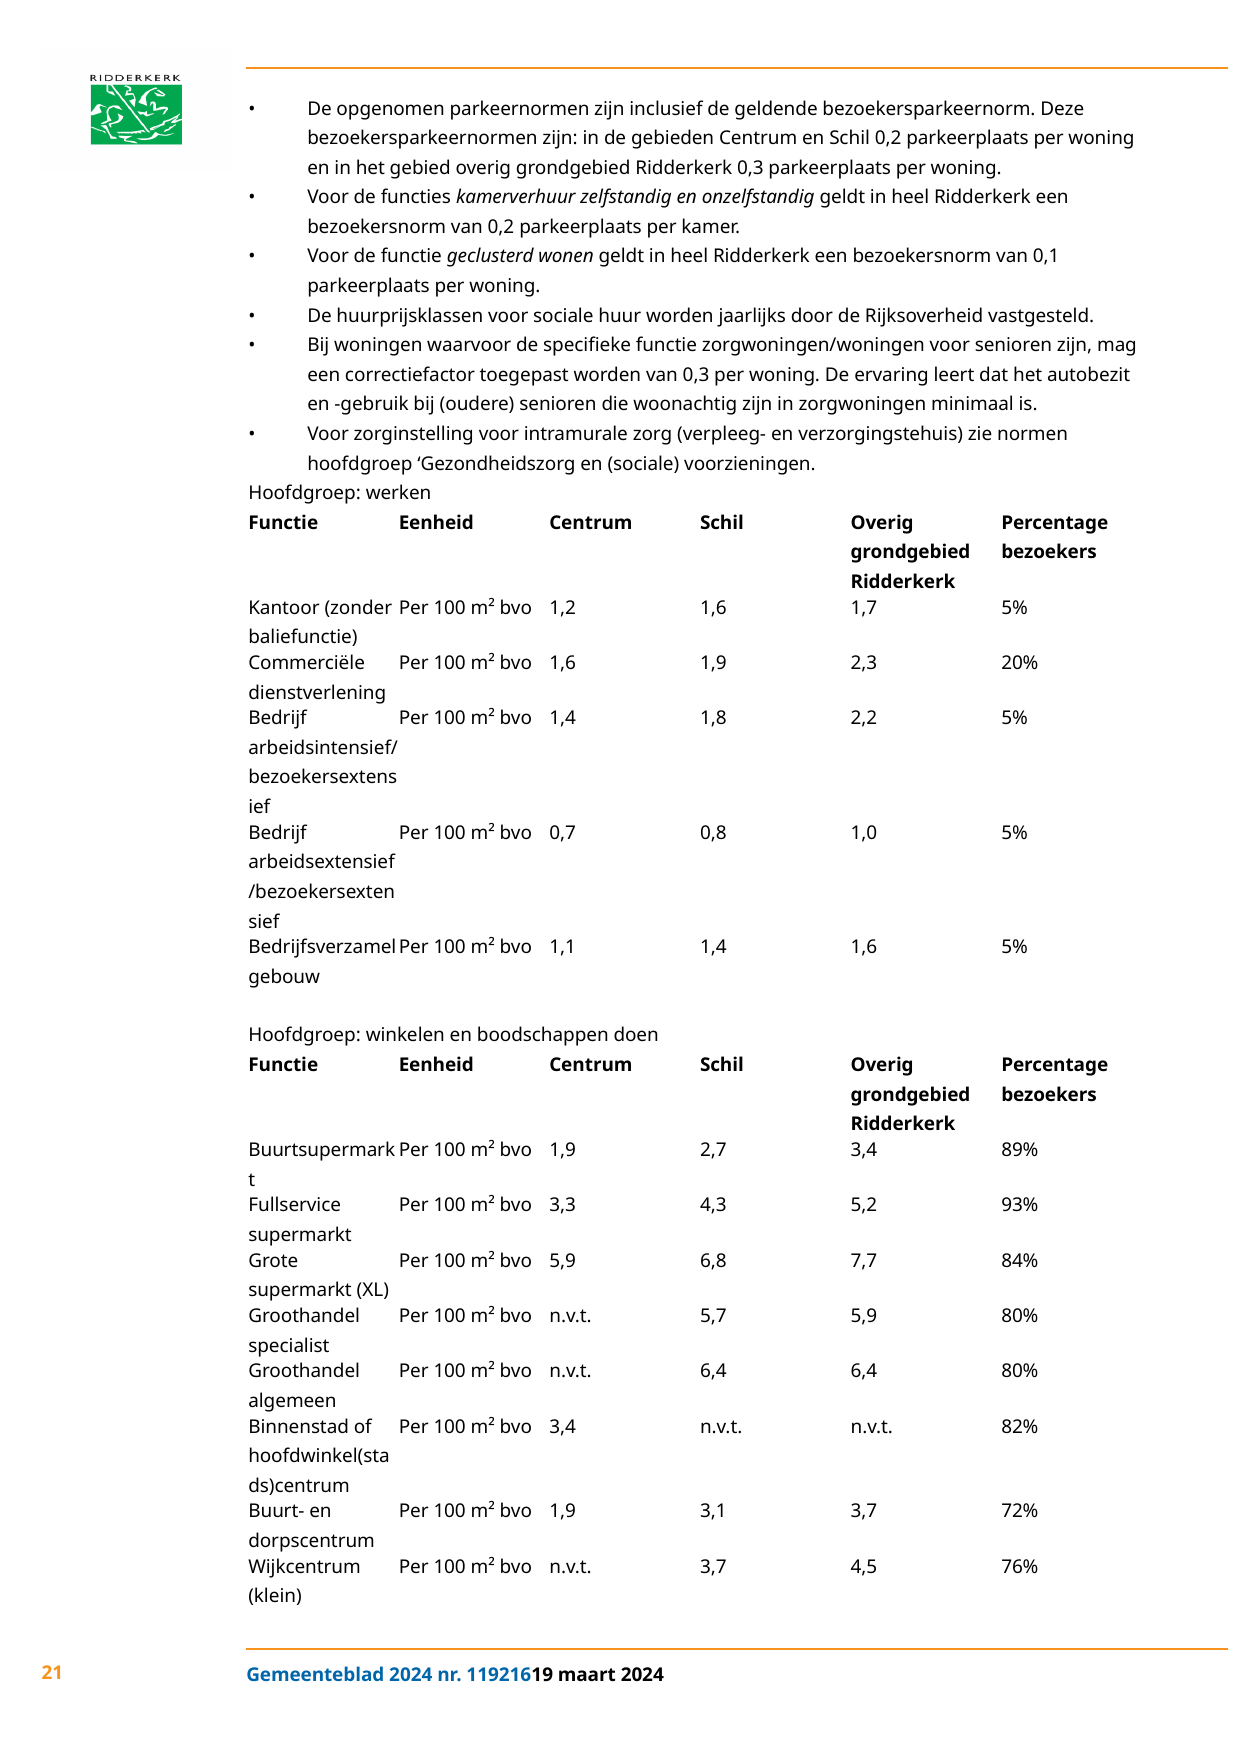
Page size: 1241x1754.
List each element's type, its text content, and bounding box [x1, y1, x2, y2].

table_cell 5,7 [700, 1302, 850, 1357]
table_cell 0,7 [549, 819, 700, 933]
table_cell Groothandel specialist [248, 1302, 398, 1357]
table_cell 1,4 [700, 934, 850, 989]
table_header Eenheid [399, 509, 549, 594]
table_cell Kantoor (zonder baliefunctie) [248, 594, 398, 649]
table_cell 1,8 [700, 705, 850, 819]
table_cell 5% [1001, 705, 1152, 819]
table_cell 93% [1001, 1192, 1152, 1247]
list Voor de functie geclusterd wonen geldt in heel Ridderkerk een bezoekersnorm van 0,1 parkeerplaats per woning. [248, 243, 1152, 298]
table_cell 89% [1001, 1136, 1152, 1192]
table_cell 1,6 [850, 934, 1001, 989]
table_cell n.v.t. [700, 1413, 850, 1498]
table_header Overig grondgebied Ridderkerk [850, 1051, 1001, 1136]
table_header Centrum [549, 509, 700, 594]
table_cell 1,7 [850, 594, 1001, 649]
table_cell Buurt- en dorpscentrum [248, 1498, 398, 1553]
table_cell Per 100 m² bvo [399, 1498, 549, 1553]
table_cell Per 100 m² bvo [399, 819, 549, 933]
table_cell 6,8 [700, 1247, 850, 1302]
table_cell 2,2 [850, 705, 1001, 819]
table_cell 1,9 [549, 1136, 700, 1192]
table_cell Wijkcentrum (klein) [248, 1553, 398, 1608]
list Bij woningen waarvoor de specifieke functie zorgwoningen/woningen voor senioren zijn, mag een correctiefactor toegepast worden van 0,3 per woning. De ervaring leert dat het autobezit en -gebruik bij (oudere) senioren die woonachtig zijn in zorgwoningen minimaal is. [248, 331, 1152, 416]
table_cell 1,4 [549, 705, 700, 819]
table_header Percentage bezoekers [1001, 509, 1152, 594]
table_cell Per 100 m² bvo [399, 1358, 549, 1413]
table_cell Per 100 m² bvo [399, 1247, 549, 1302]
table_cell Per 100 m² bvo [399, 1553, 549, 1608]
table_cell Per 100 m² bvo [399, 594, 549, 649]
table_cell Per 100 m² bvo [399, 1302, 549, 1357]
table_cell 1,6 [549, 649, 700, 704]
text Hoofdgroep: werken [248, 479, 1152, 505]
table_cell 5,9 [549, 1247, 700, 1302]
table_cell Per 100 m² bvo [399, 1413, 549, 1498]
table_cell 1,1 [549, 934, 700, 989]
list De opgenomen parkeernormen zijn inclusief de geldende bezoekersparkeernorm. Deze bezoekersparkeernormen zijn: in de gebieden Centrum en Schil 0,2 parkeerplaats per woning en in het gebied overig grondgebied Ridderkerk 0,3 parkeerplaats per woning. [248, 95, 1152, 180]
table_cell Fullservice supermarkt [248, 1192, 398, 1247]
table_cell 4,5 [850, 1553, 1001, 1608]
table_cell 3,4 [850, 1136, 1001, 1192]
table_cell 72% [1001, 1498, 1152, 1553]
table_header Functie [248, 1051, 398, 1136]
table_cell Binnenstad of hoofdwinkel(stads)centrum [248, 1413, 398, 1498]
list De huurprijsklassen voor sociale huur worden jaarlijks door de Rijksoverheid vastgesteld. [248, 302, 1152, 328]
table_header Schil [700, 509, 850, 594]
table_cell 5% [1001, 594, 1152, 649]
table_cell 84% [1001, 1247, 1152, 1302]
table_cell 1,0 [850, 819, 1001, 933]
table_cell n.v.t. [549, 1358, 700, 1413]
table_header Eenheid [399, 1051, 549, 1136]
text Hoofdgroep: winkelen en boodschappen doen [248, 1022, 1152, 1047]
table_cell Per 100 m² bvo [399, 705, 549, 819]
table_cell 3,7 [850, 1498, 1001, 1553]
picture [41, 47, 231, 172]
table_cell 5% [1001, 819, 1152, 933]
table_cell 5,2 [850, 1192, 1001, 1247]
table_cell 3,4 [549, 1413, 700, 1498]
table_cell Bedrijf arbeidsextensief/bezoekersextensief [248, 819, 398, 933]
table_cell 1,6 [700, 594, 850, 649]
table_cell Per 100 m² bvo [399, 1136, 549, 1192]
table_cell 4,3 [700, 1192, 850, 1247]
table_cell Buurtsupermarkt [248, 1136, 398, 1192]
table_cell 5% [1001, 934, 1152, 989]
table_cell 0,8 [700, 819, 850, 933]
table_cell Groothandel algemeen [248, 1358, 398, 1413]
table_header Schil [700, 1051, 850, 1136]
table_cell 6,4 [850, 1358, 1001, 1413]
table_header Functie [248, 509, 398, 594]
table_cell 2,7 [700, 1136, 850, 1192]
list Voor de functies kamerverhuur zelfstandig en onzelfstandig geldt in heel Ridderkerk een bezoekersnorm van 0,2 parkeerplaats per kamer. [248, 183, 1152, 239]
table_cell 7,7 [850, 1247, 1001, 1302]
table_cell n.v.t. [850, 1413, 1001, 1498]
table_cell 3,1 [700, 1498, 850, 1553]
table_cell Commerciële dienstverlening [248, 649, 398, 704]
table_cell Bedrijfsverzamelgebouw [248, 934, 398, 989]
table_cell 82% [1001, 1413, 1152, 1498]
table_cell n.v.t. [549, 1553, 700, 1608]
table_cell Bedrijf arbeidsintensief/bezoekersextensief [248, 705, 398, 819]
table_cell Per 100 m² bvo [399, 934, 549, 989]
table_cell 3,3 [549, 1192, 700, 1247]
table_cell 6,4 [700, 1358, 850, 1413]
table_cell 5,9 [850, 1302, 1001, 1357]
table_cell 3,7 [700, 1553, 850, 1608]
table_cell n.v.t. [549, 1302, 700, 1357]
table_cell 2,3 [850, 649, 1001, 704]
table_cell 76% [1001, 1553, 1152, 1608]
table_cell Grote supermarkt (XL) [248, 1247, 398, 1302]
table_cell Per 100 m² bvo [399, 649, 549, 704]
table_header Percentage bezoekers [1001, 1051, 1152, 1136]
table_cell 1,2 [549, 594, 700, 649]
table_cell 80% [1001, 1302, 1152, 1357]
table_header Overig grondgebied Ridderkerk [850, 509, 1001, 594]
table_cell 80% [1001, 1358, 1152, 1413]
list Voor zorginstelling voor intramurale zorg (verpleeg- en verzorgingstehuis) zie normen hoofdgroep ‘Gezondheidszorg en (sociale) voorzieningen. [248, 420, 1152, 476]
table_cell Per 100 m² bvo [399, 1192, 549, 1247]
table_header Centrum [549, 1051, 700, 1136]
table_cell 1,9 [549, 1498, 700, 1553]
table_cell 1,9 [700, 649, 850, 704]
table_cell 20% [1001, 649, 1152, 704]
